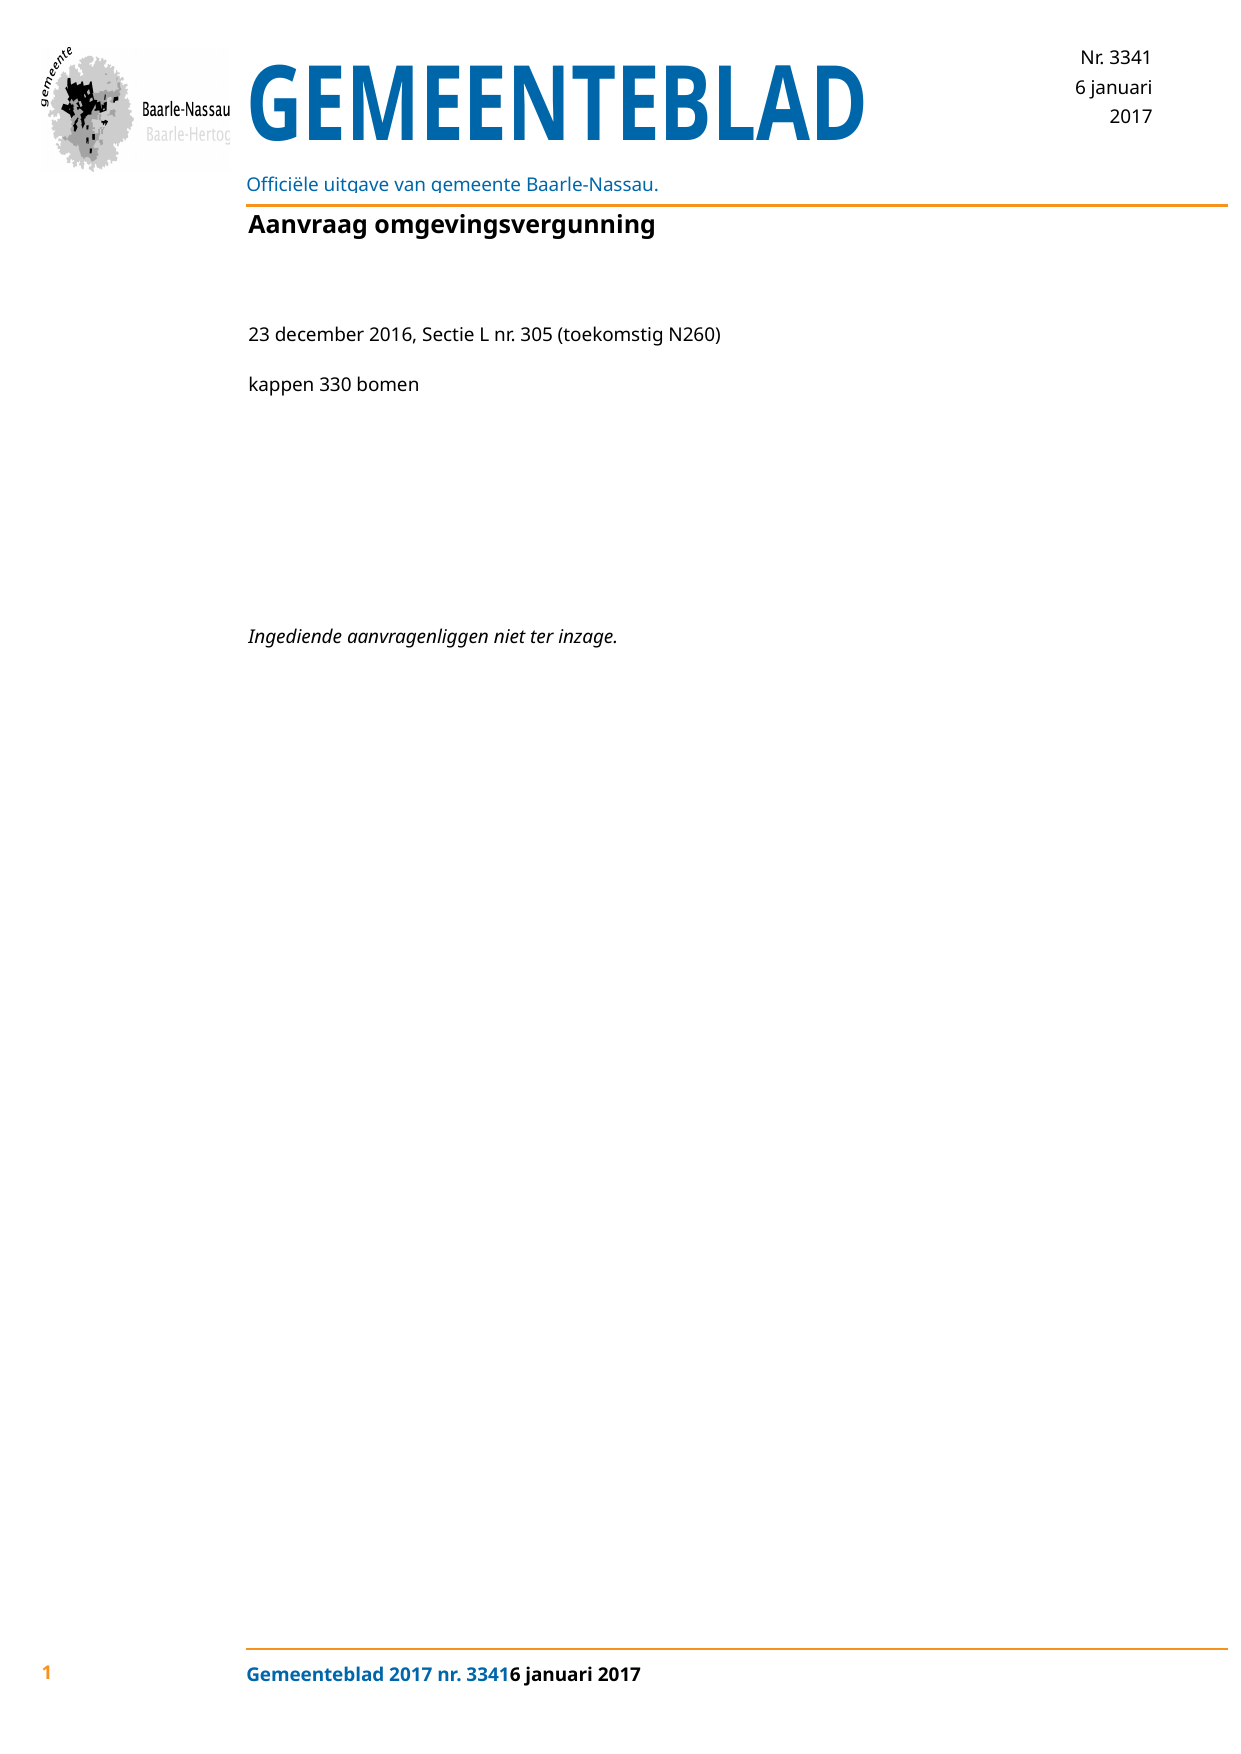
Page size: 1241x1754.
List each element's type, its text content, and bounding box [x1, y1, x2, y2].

text Aanvraag omgevingsvergunning [248, 207, 1152, 241]
picture [41, 47, 231, 172]
text kappen 330 bomen [248, 371, 1152, 397]
text Ingediende aanvragenliggen niet ter inzage. [248, 623, 1152, 649]
text 23 december 2016, Sectie L nr. 305 (toekomstig N260) [248, 321, 1152, 346]
